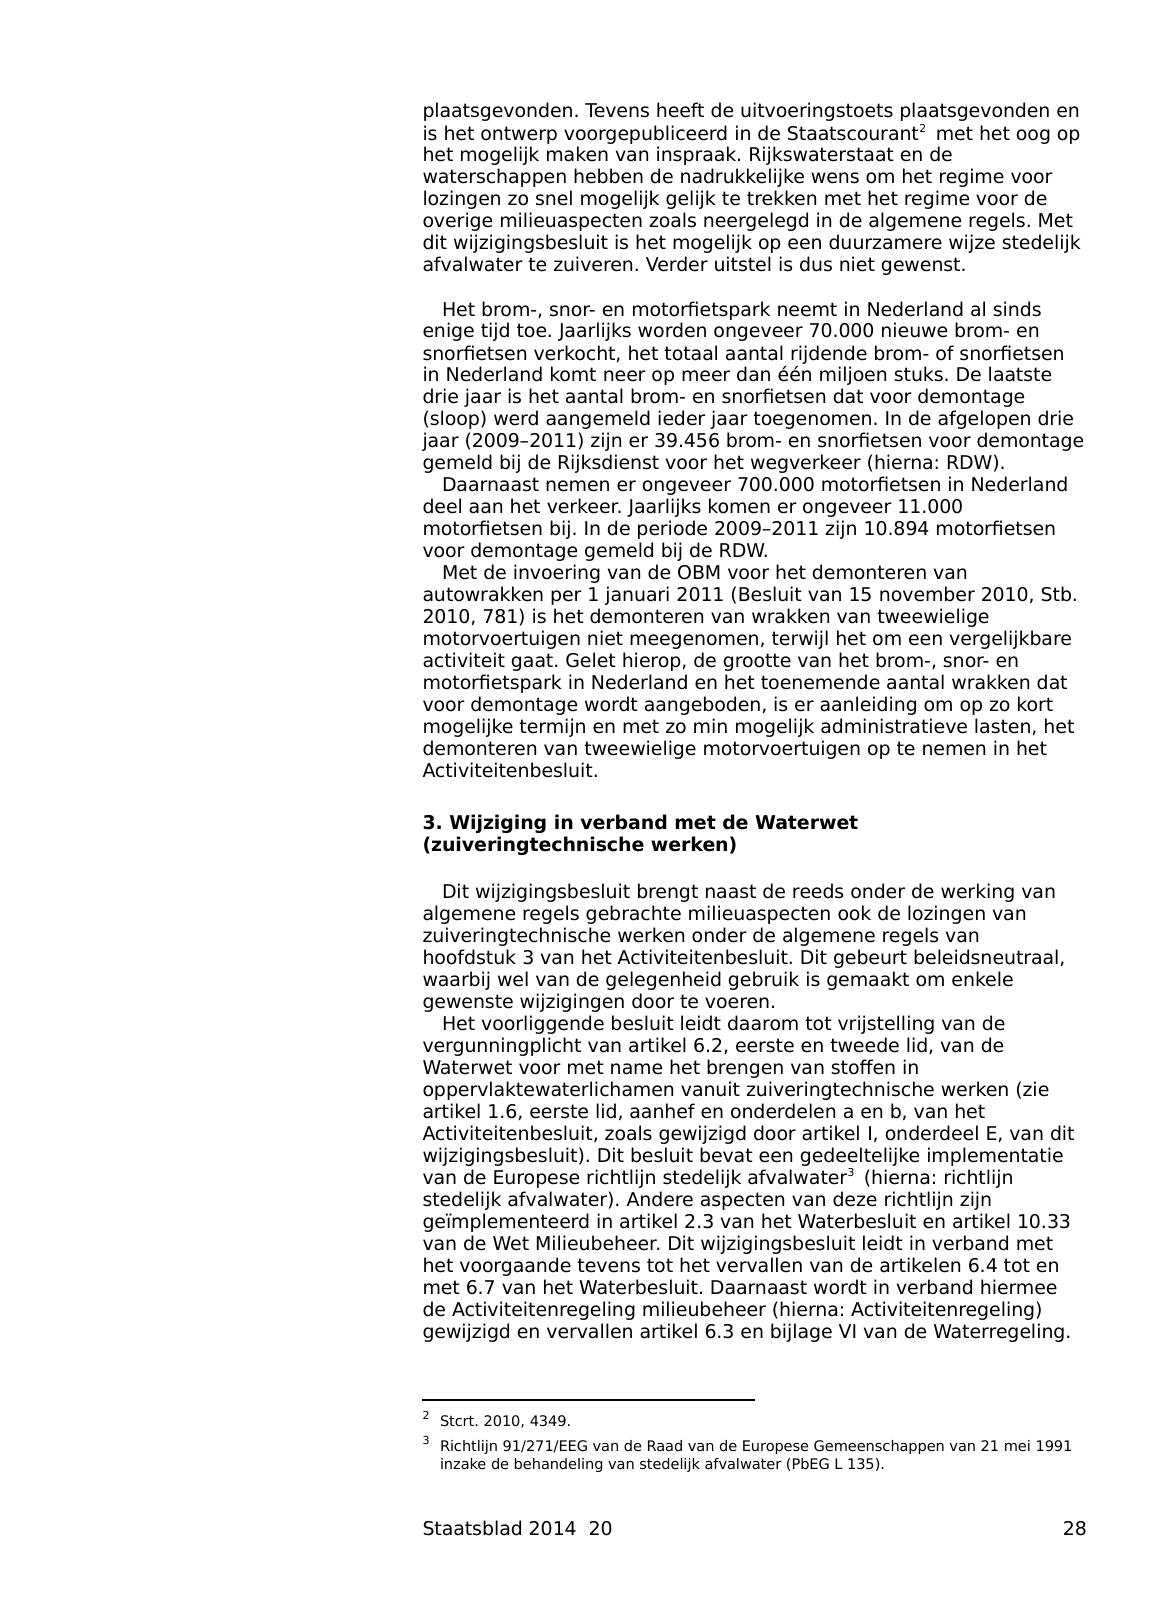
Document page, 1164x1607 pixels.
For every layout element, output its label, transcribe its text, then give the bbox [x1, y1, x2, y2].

text Dit wijzigingsbesluit brengt naast de reeds onder de werking van algemene regels gebrachte milieuaspecten ook de lozingen van zuiveringtechnische werken onder de algemene regels van hoofdstuk 3 van het Activiteitenbesluit. Dit gebeurt beleidsneutraal, waarbij wel van de gelegenheid gebruik is gemaakt om enkele gewenste wijzigingen door te voeren. [422, 881, 1087, 1013]
text Met de invoering van de OBM voor het demonteren van autowrakken per 1 januari 2011 (Besluit van 15 november 2010, Stb. 2010, 781) is het demonteren van wrakken van tweewielige motorvoertuigen niet meegenomen, terwijl het om een vergelijkbare activiteit gaat. Gelet hierop, de grootte van het brom-, snor- en motorfietspark in Nederland en het toenemende aantal wrakken dat voor demontage wordt aangeboden, is er aanleiding om op zo kort mogelijke termijn en met zo min mogelijk administratieve lasten, het demonteren van tweewielige motorvoertuigen op te nemen in het Activiteitenbesluit. [422, 562, 1087, 782]
text plaatsgevonden. Tevens heeft de uitvoeringstoets plaatsgevonden en is het ontwerp voorgepubliceerd in de Staatscourant met het oog op het mogelijk maken van inspraak. Rijkswaterstaat en de waterschappen hebben de nadrukkelijke wens om het regime voor lozingen zo snel mogelijk gelijk te trekken met het regime voor de overige milieuaspecten zoals neergelegd in de algemene regels. Met dit wijzigingsbesluit is het mogelijk op een duurzamere wijze stedelijk afvalwater te zuiveren. Verder uitstel is dus niet gewenst. [422, 100, 1087, 276]
text Het brom-, snor- en motorfietspark neemt in Nederland al sinds enige tijd toe. Jaarlijks worden ongeveer 70.000 nieuwe brom- en snorfietsen verkocht, het totaal aantal rijdende brom- of snorfietsen in Nederland komt neer op meer dan één miljoen stuks. De laatste drie jaar is het aantal brom- en snorfietsen dat voor demontage (sloop) werd aangemeld ieder jaar toegenomen. In de afgelopen drie jaar (2009–2011) zijn er 39.456 brom- en snorfietsen voor demontage gemeld bij de Rijksdienst voor het wegverkeer (hierna: RDW). [422, 298, 1087, 474]
subtitle 3. Wijziging in verband met de Waterwet (zuiveringtechnische werken) [422, 812, 1087, 856]
text Daarnaast nemen er ongeveer 700.000 motorfietsen in Nederland deel aan het verkeer. Jaarlijks komen er ongeveer 11.000 motorfietsen bij. In de periode 2009–2011 zijn 10.894 motorfietsen voor demontage gemeld bij de RDW. [422, 474, 1087, 562]
text Richtlijn 91/271/EEG van de Raad van de Europese Gemeenschappen van 21 mei 1991 inzake de behandeling van stedelijk afvalwater (PbEG L 135). [422, 1434, 1087, 1473]
text Het voorliggende besluit leidt daarom tot vrijstelling van de vergunningplicht van artikel 6.2, eerste en tweede lid, van de Waterwet voor met name het brengen van stoffen in oppervlaktewaterlichamen vanuit zuiveringtechnische werken (zie artikel 1.6, eerste lid, aanhef en onderdelen a en b, van het Activiteitenbesluit, zoals gewijzigd door artikel I, onderdeel E, van dit wijzigingsbesluit). Dit besluit bevat een gedeeltelijke implementatie van de Europese richtlijn stedelijk afvalwater (hierna: richtlijn stedelijk afvalwater). Andere aspecten van deze richtlijn zijn geïmplementeerd in artikel 2.3 van het Waterbesluit en artikel 10.33 van de Wet Milieubeheer. Dit wijzigingsbesluit leidt in verband met het voorgaande tevens tot het vervallen van de artikelen 6.4 tot en met 6.7 van het Waterbesluit. Daarnaast wordt in verband hiermee de Activiteitenregeling milieubeheer (hierna: Activiteitenregeling) gewijzigd en vervallen artikel 6.3 en bijlage VI van de Waterregeling. [422, 1013, 1087, 1342]
text Stcrt. 2010, 4349. [422, 1409, 1087, 1431]
